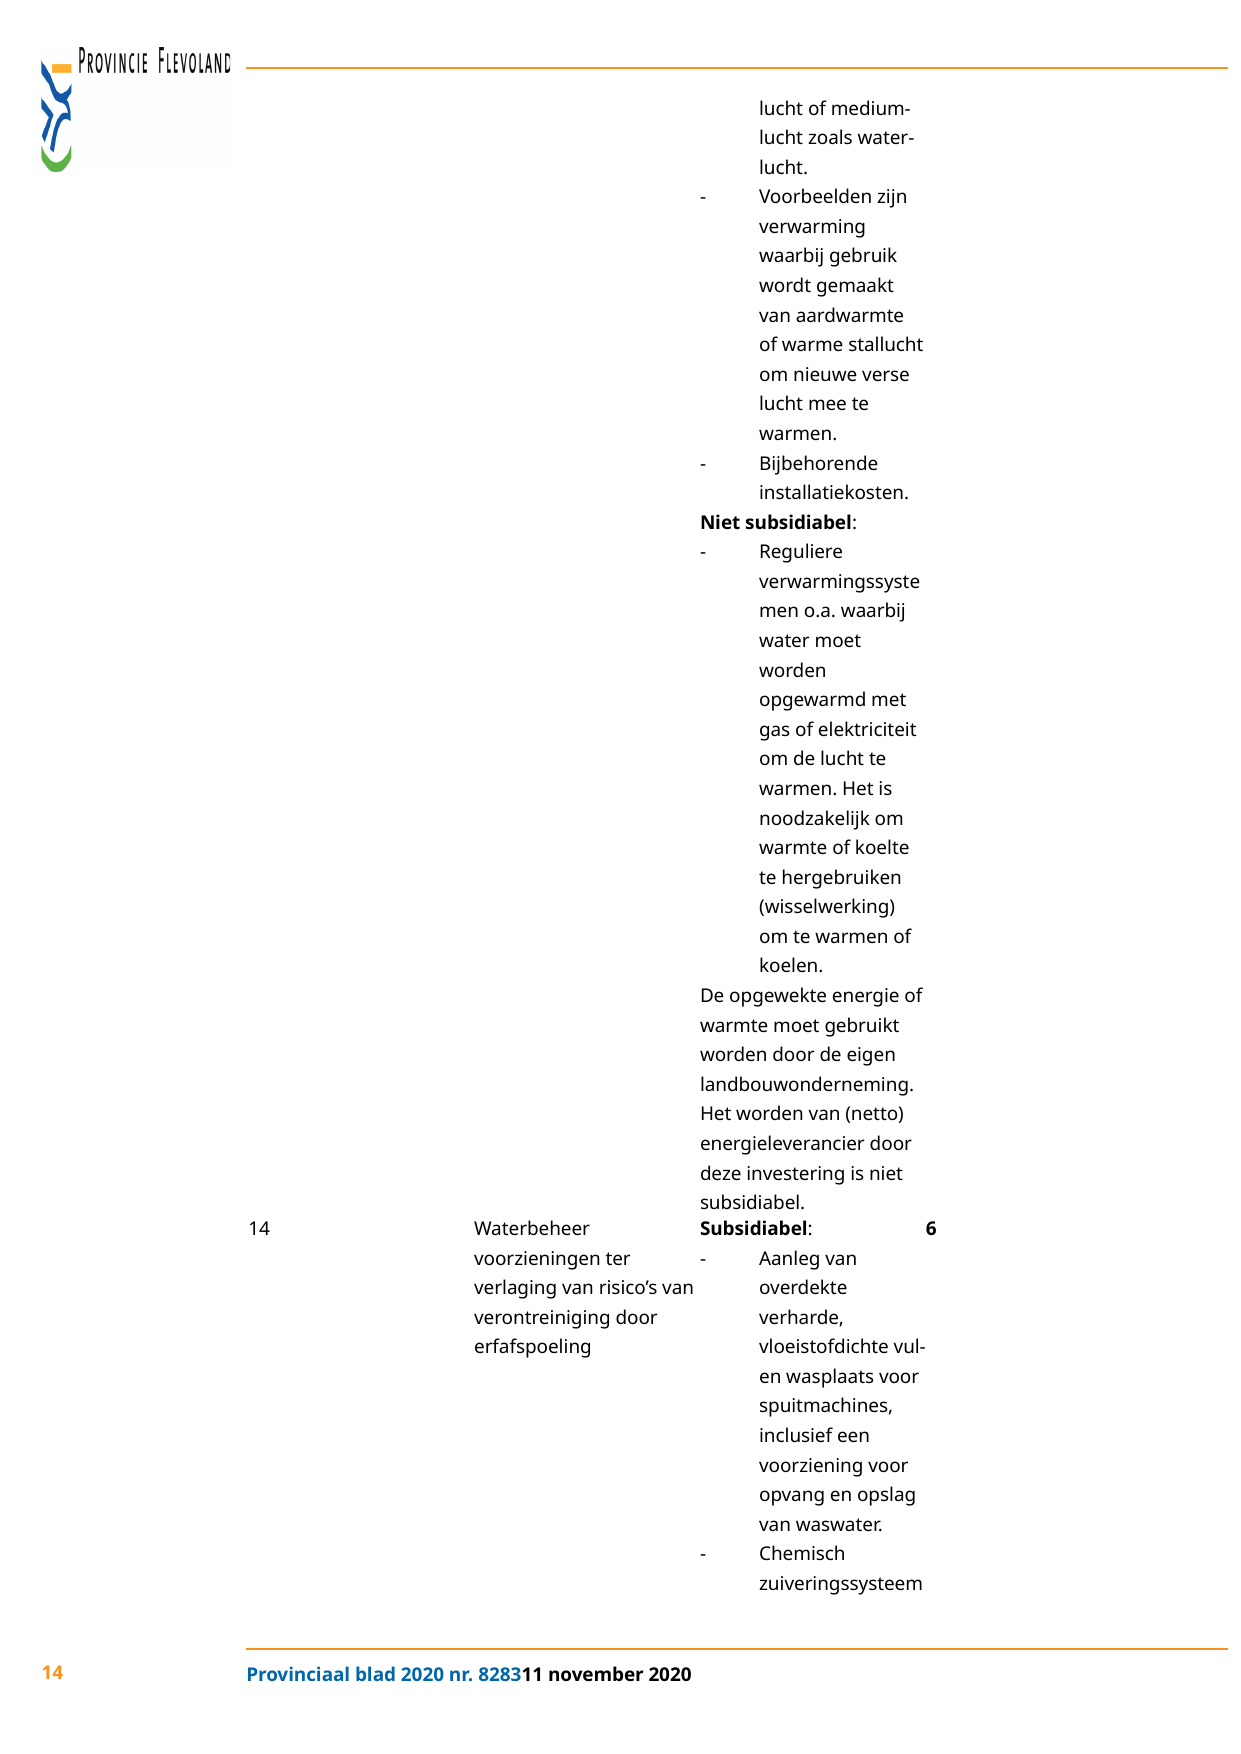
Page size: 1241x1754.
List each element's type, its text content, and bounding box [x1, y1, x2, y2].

table_cell 6 [926, 1215, 1152, 1596]
table_cell Waterbeheer voorzieningen ter verlaging van risico’s van verontreiniging door erfafspoeling [474, 1215, 700, 1596]
table_cell lucht of medium-lucht zoals water-lucht. Voorbeelden zijn verwarming waarbij gebruik wordt gemaakt van aardwarmte of warme stallucht om nieuwe verse lucht mee te warmen. Bijbehorende installatiekosten. Niet subsidiabel: Reguliere verwarmingssystemen o.a. waarbij water moet worden opgewarmd met gas of elektriciteit om de lucht te warmen. Het is noodzakelijk om warmte of koelte te hergebruiken (wisselwerking) om te warmen of koelen. De opgewekte energie of warmte moet gebruikt worden door de eigen landbouwonderneming. Het worden van (netto) energieleverancier door deze investering is niet subsidiabel. [700, 95, 926, 1215]
picture [41, 47, 231, 172]
table_cell [248, 95, 474, 1215]
table_cell Subsidiabel: Aanleg van overdekte verharde, vloeistofdichte vul- en wasplaats voor spuitmachines, inclusief een voorziening voor opvang en opslag van waswater. Chemisch zuiveringssysteem [700, 1215, 926, 1596]
table_cell [474, 95, 700, 1215]
table_cell [926, 95, 1152, 1215]
table_cell 14 [248, 1215, 474, 1596]
